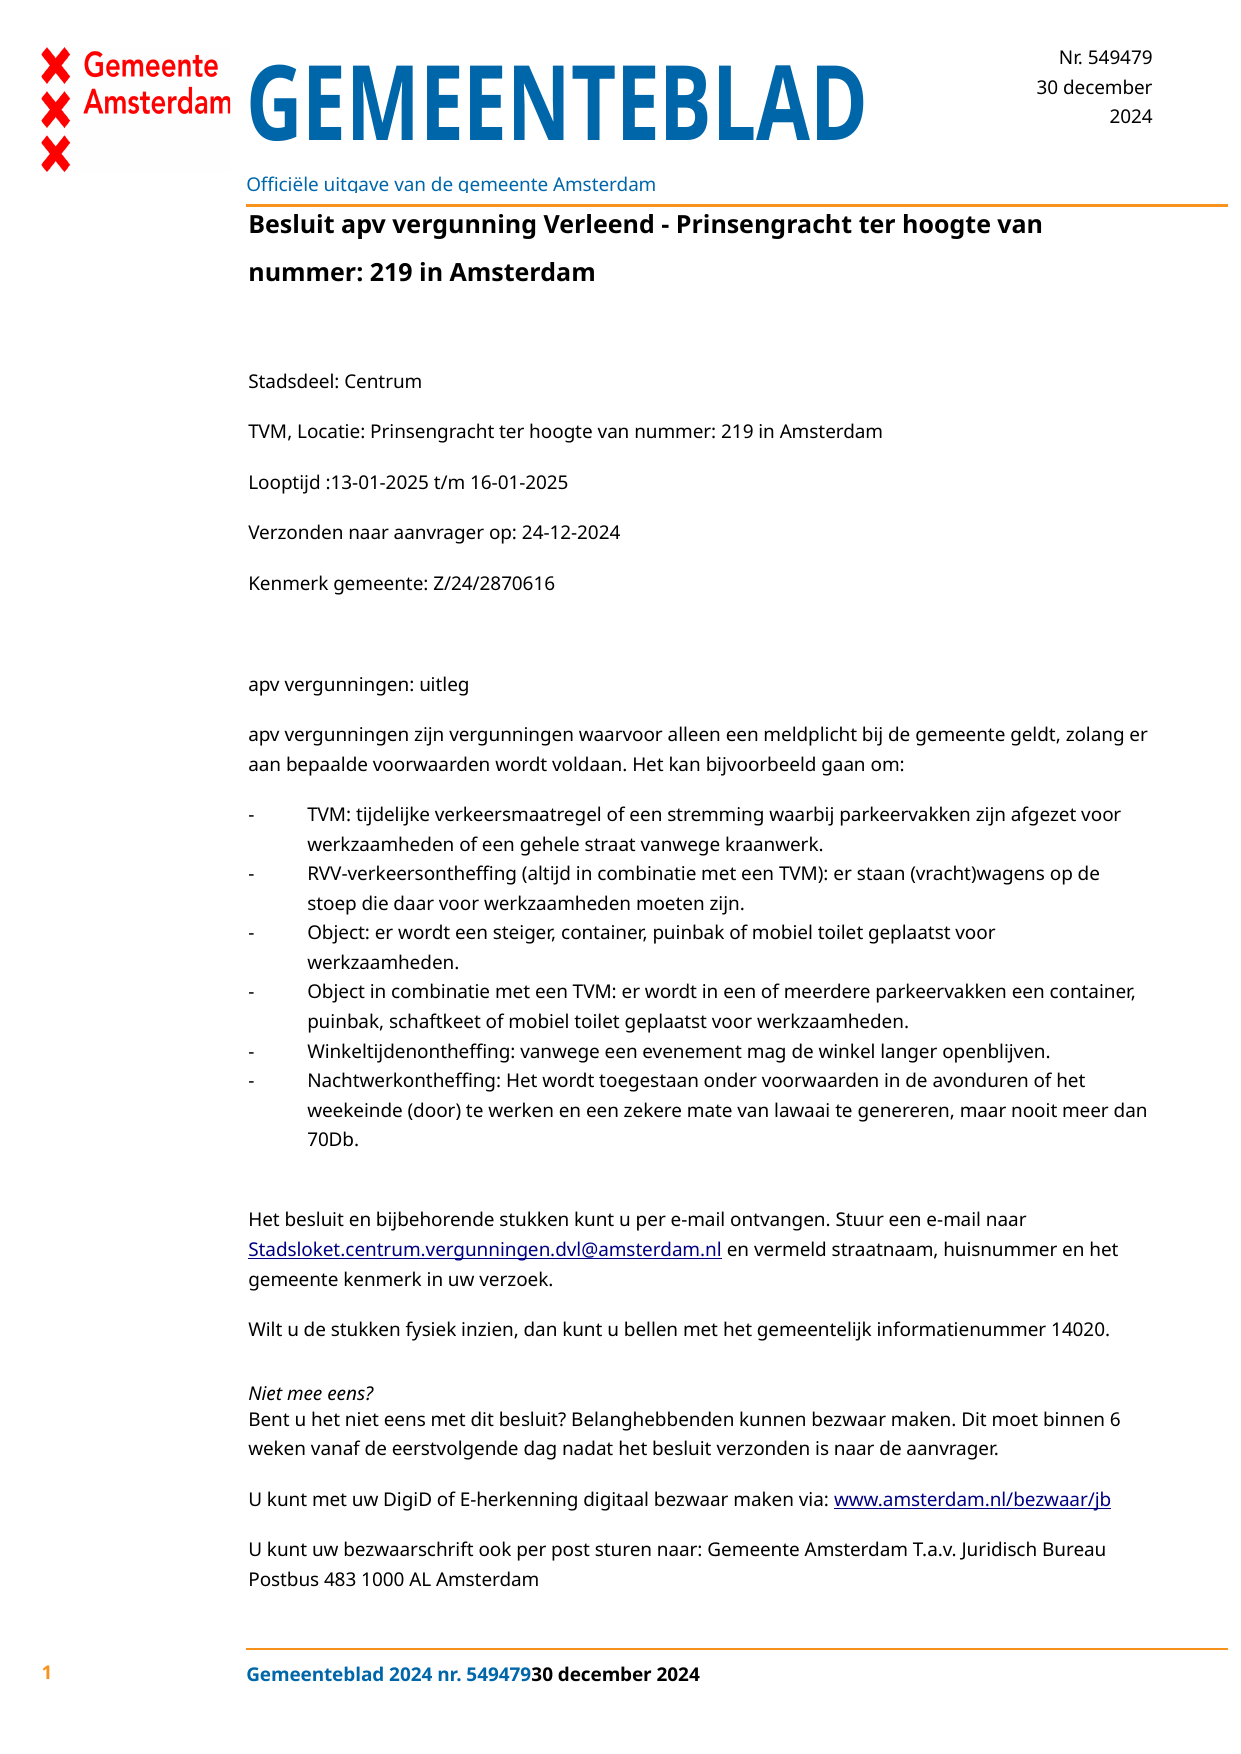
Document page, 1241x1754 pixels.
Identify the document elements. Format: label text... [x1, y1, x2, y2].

list Nachtwerkontheffing: Het wordt toegestaan onder voorwaarden in de avonduren of het weekeinde (door) te werken en een zekere mate van lawaai te genereren, maar nooit meer dan 70Db. [248, 1067, 1152, 1152]
text apv vergunningen: uitleg [248, 671, 1152, 697]
text Het besluit en bijbehorende stukken kunt u per e-mail ontvangen. Stuur een e-mail naar Stadsloket.centrum.vergunningen.dvl@amsterdam.nl en vermeld straatnaam, huisnummer en het gemeente kenmerk in uw verzoek. [248, 1207, 1152, 1292]
text Besluit apv vergunning Verleend - Prinsengracht ter hoogte van nummer: 219 in Amsterdam [248, 207, 1152, 288]
list Winkeltijdenontheffing: vanwege een evenement mag de winkel langer openblijven. [248, 1038, 1152, 1064]
text Wilt u de stukken fysiek inzien, dan kunt u bellen met het gemeentelijk informatienummer 14020. [248, 1316, 1152, 1342]
list TVM: tijdelijke verkeersmaatregel of een stremming waarbij parkeervakken zijn afgezet voor werkzaamheden of een gehele straat vanwege kraanwerk. [248, 801, 1152, 857]
picture [41, 47, 231, 172]
text TVM, Locatie: Prinsengracht ter hoogte van nummer: 219 in Amsterdam [248, 419, 1152, 444]
text Kenmerk gemeente: Z/24/2870616 [248, 570, 1152, 596]
list RVV-verkeersontheffing (altijd in combinatie met een TVM): er staan (vracht)wagens op de stoep die daar voor werkzaamheden moeten zijn. [248, 860, 1152, 916]
list Object in combinatie met een TVM: er wordt in een of meerdere parkeervakken een container, puinbak, schaftkeet of mobiel toilet geplaatst voor werkzaamheden. [248, 979, 1152, 1034]
text Verzonden naar aanvrager op: 24-12-2024 [248, 519, 1152, 545]
text Looptijd :13-01-2025 t/m 16-01-2025 [248, 469, 1152, 495]
text U kunt uw bezwaarschrift ook per post sturen naar: Gemeente Amsterdam T.a.v. Juridisch Bureau Postbus 483 1000 AL Amsterdam [248, 1536, 1152, 1592]
text Niet mee eens? [248, 1380, 1152, 1406]
text Stadsdeel: Centrum [248, 368, 1152, 394]
text Bent u het niet eens met dit besluit? Belanghebbenden kunnen bezwaar maken. Dit moet binnen 6 weken vanaf de eerstvolgende dag nadat het besluit verzonden is naar de aanvrager. [248, 1406, 1152, 1461]
text apv vergunningen zijn vergunningen waarvoor alleen een meldplicht bij de gemeente geldt, zolang er aan bepaalde voorwaarden wordt voldaan. Het kan bijvoorbeeld gaan om: [248, 721, 1152, 777]
text U kunt met uw DigiD of E-herkenning digitaal bezwaar maken via: www.amsterdam.nl/bezwaar/jb [248, 1486, 1152, 1512]
list Object: er wordt een steiger, container, puinbak of mobiel toilet geplaatst voor werkzaamheden. [248, 919, 1152, 975]
